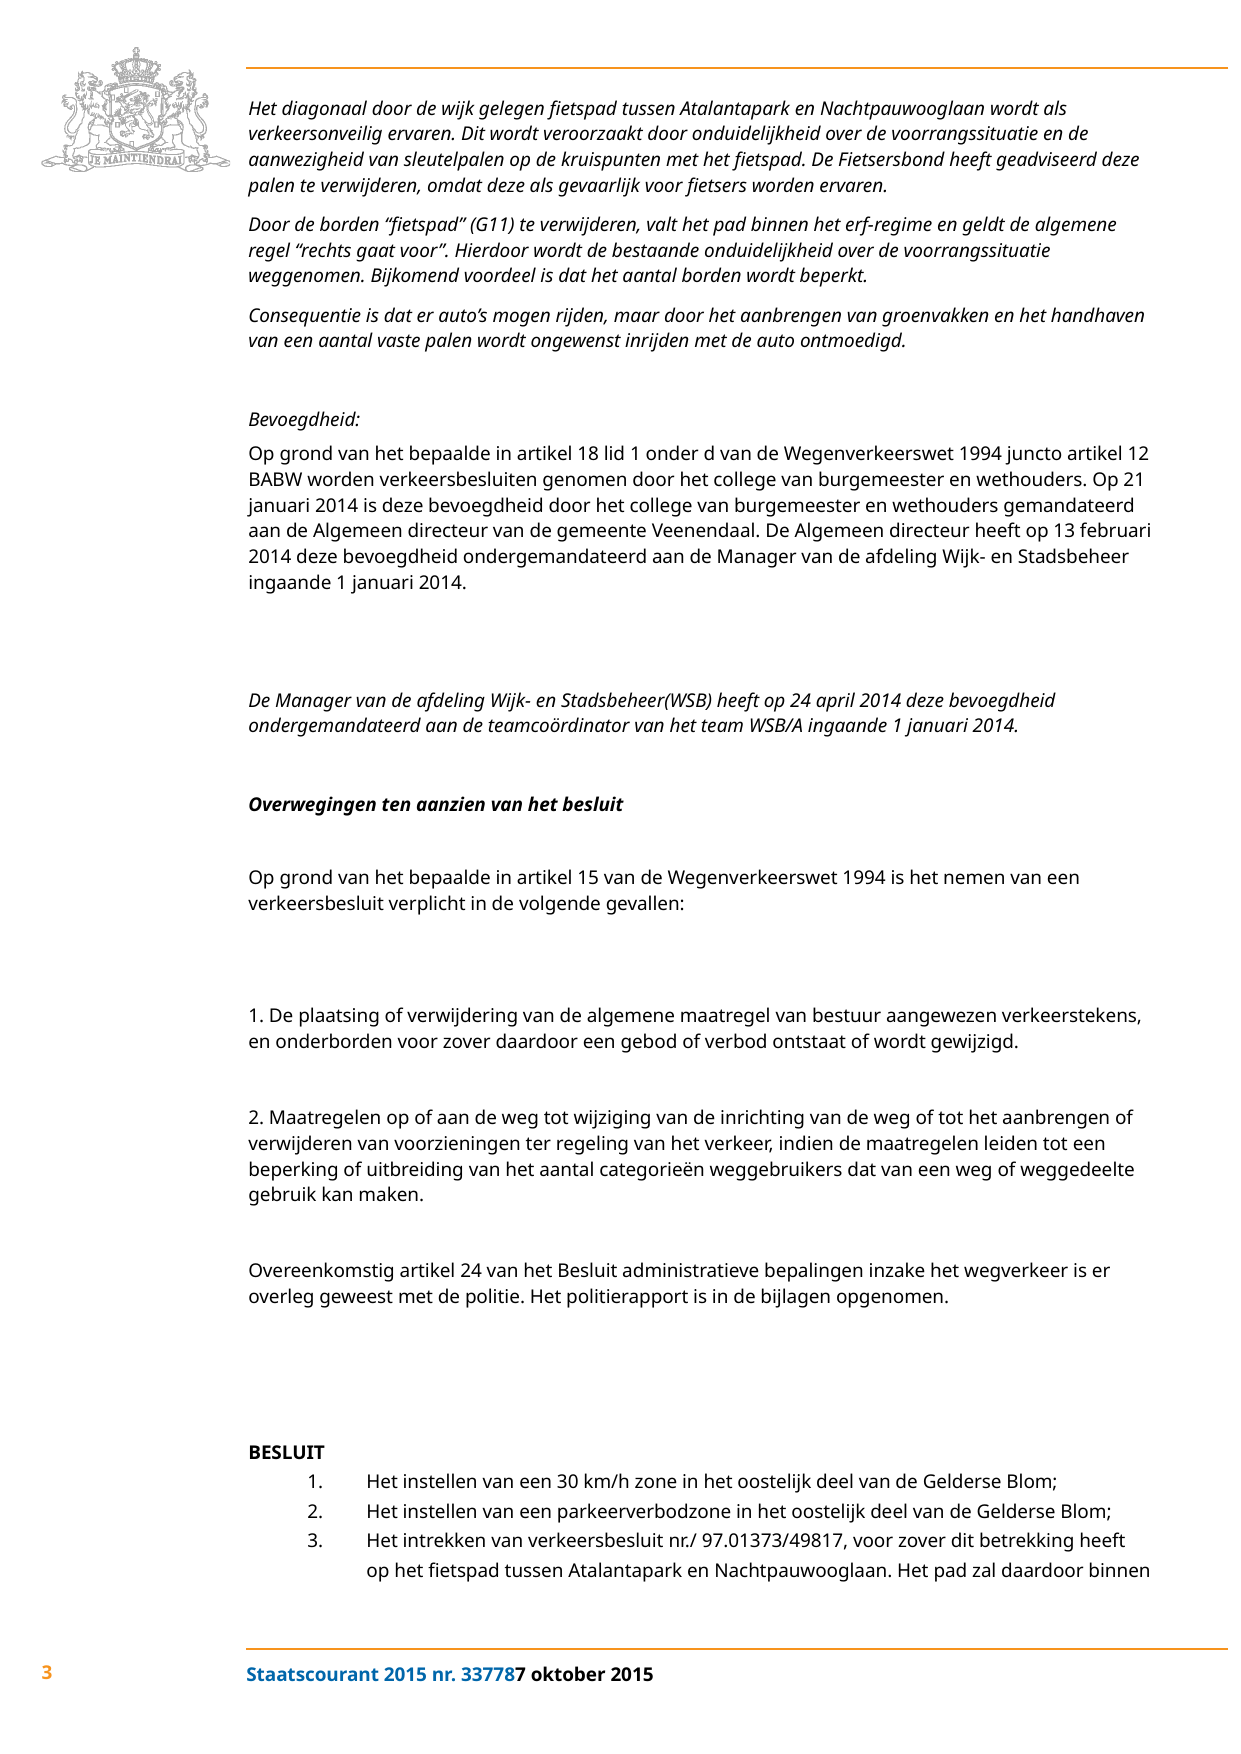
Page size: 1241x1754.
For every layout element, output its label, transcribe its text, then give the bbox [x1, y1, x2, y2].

list Het instellen van een 30 km/h zone in het oostelijk deel van de Gelderse Blom; [307, 1468, 1152, 1494]
text BESLUIT [248, 1439, 1152, 1465]
text Overeenkomstig artikel 24 van het Besluit administratieve bepalingen inzake het wegverkeer is er overleg geweest met de politie. Het politierapport is in de bijlagen opgenomen. [248, 1257, 1152, 1309]
list Het intrekken van verkeersbesluit nr./ 97.01373/49817, voor zover dit betrekking heeft op het fietspad tussen Atalantapark en Nachtpauwooglaan. Het pad zal daardoor binnen [307, 1528, 1152, 1583]
text De Manager van de afdeling Wijk- en Stadsbeheer(WSB) heeft op 24 april 2014 deze bevoegdheid ondergemandateerd aan de teamcoördinator van het team WSB/A ingaande 1 januari 2014. [248, 687, 1152, 738]
text Bevoegdheid: [248, 406, 1152, 432]
text Overwegingen ten aanzien van het besluit [248, 791, 1152, 817]
text Op grond van het bepaalde in artikel 18 lid 1 onder d van de Wegenverkeerswet 1994 juncto artikel 12 BABW worden verkeersbesluiten genomen door het college van burgemeester en wethouders. Op 21 januari 2014 is deze bevoegdheid door het college van burgemeester en wethouders gemandateerd aan de Algemeen directeur van de gemeente Veenendaal. De Algemeen directeur heeft op 13 februari 2014 deze bevoegdheid ondergemandateerd aan de Manager van de afdeling Wijk- en Stadsbeheer ingaande 1 januari 2014. [248, 440, 1152, 595]
text 2. Maatregelen op of aan de weg tot wijziging van de inrichting van de weg of tot het aanbrengen of verwijderen van voorzieningen ter regeling van het verkeer, indien de maatregelen leiden tot een beperking of uitbreiding van het aantal categorieën weggebruikers dat van een weg of weggedeelte gebruik kan maken. [248, 1104, 1152, 1207]
text 1. De plaatsing of verwijdering van de algemene maatregel van bestuur aangewezen verkeerstekens, en onderborden voor zover daardoor een gebod of verbod ontstaat of wordt gewijzigd. [248, 1003, 1152, 1054]
list Het instellen van een parkeerverbodzone in het oostelijk deel van de Gelderse Blom; [307, 1498, 1152, 1524]
text Op grond van het bepaalde in artikel 15 van de Wegenverkeerswet 1994 is het nemen van een verkeersbesluit verplicht in de volgende gevallen: [248, 864, 1152, 916]
text Het diagonaal door de wijk gelegen fietspad tussen Atalantapark en Nachtpauwooglaan wordt als verkeersonveilig ervaren. Dit wordt veroorzaakt door onduidelijkheid over de voorrangssituatie en de aanwezigheid van sleutelpalen op de kruispunten met het fietspad. De Fietsersbond heeft geadviseerd deze palen te verwijderen, omdat deze als gevaarlijk voor fietsers worden ervaren. [248, 95, 1152, 198]
text Consequentie is dat er auto’s mogen rijden, maar door het aanbrengen van groenvakken en het handhaven van een aantal vaste palen wordt ongewenst inrijden met de auto ontmoedigd. [248, 302, 1152, 353]
picture [41, 47, 231, 172]
text Door de borden “fietspad” (G11) te verwijderen, valt het pad binnen het erf-regime en geldt de algemene regel “rechts gaat voor”. Hierdoor wordt de bestaande onduidelijkheid over de voorrangssituatie weggenomen. Bijkomend voordeel is dat het aantal borden wordt beperkt. [248, 211, 1152, 288]
